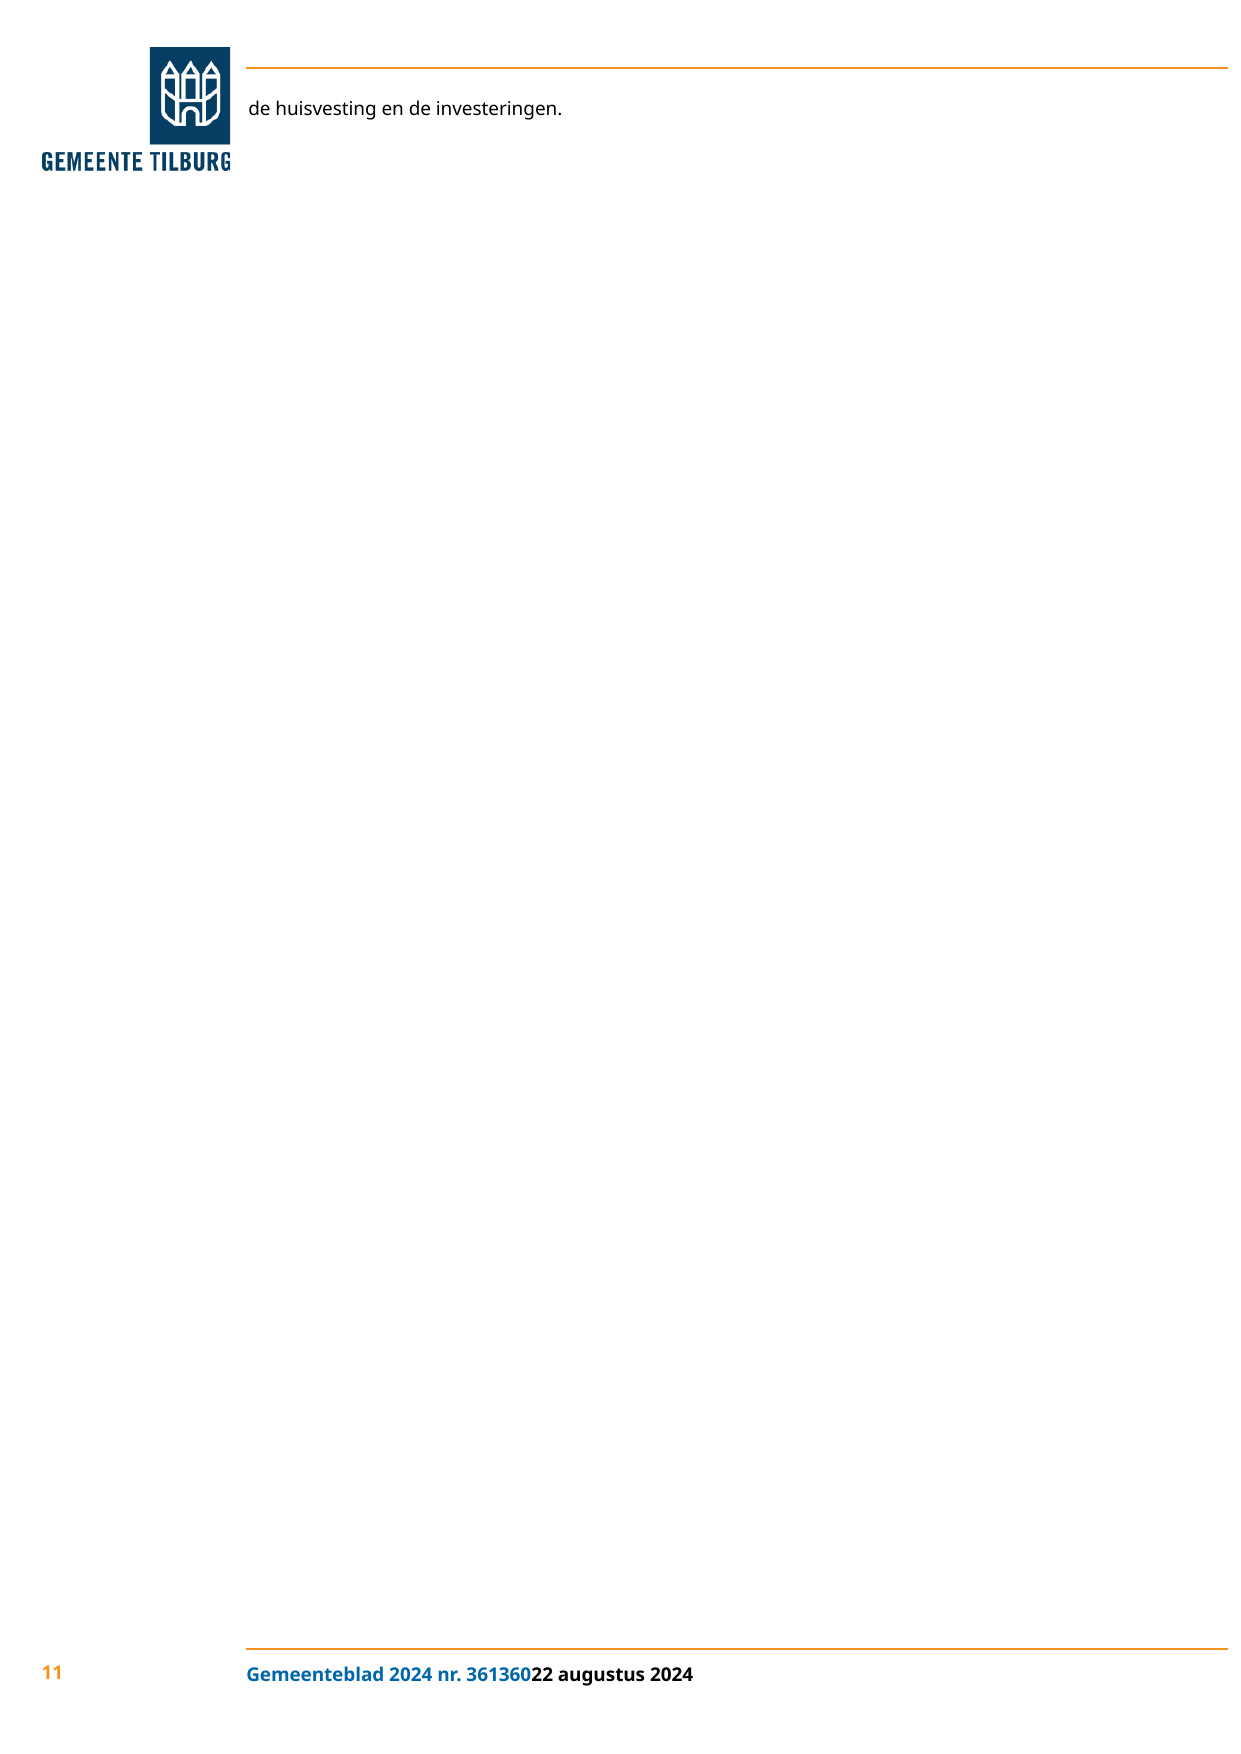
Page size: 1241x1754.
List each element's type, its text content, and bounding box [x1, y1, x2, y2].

picture [41, 47, 231, 172]
text de huisvesting en de investeringen. [248, 95, 1152, 121]
